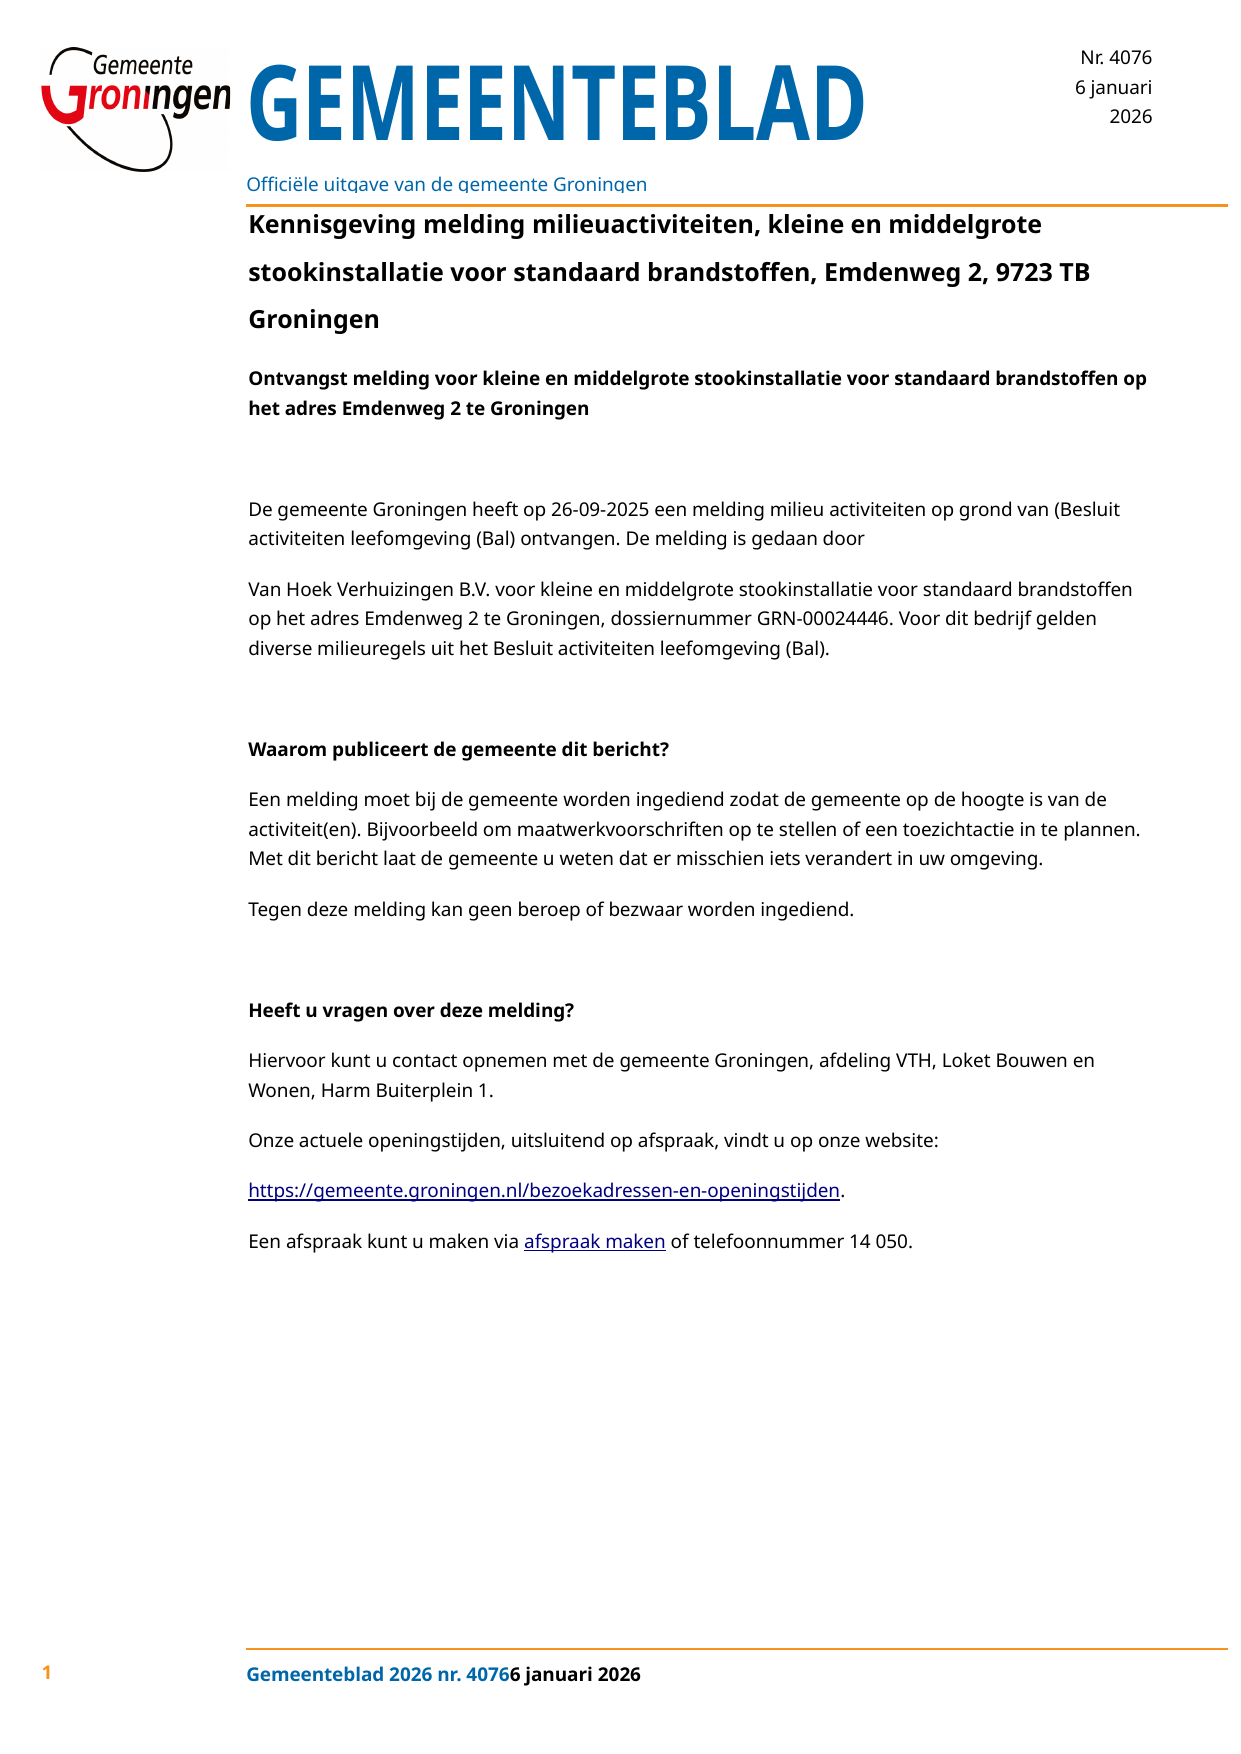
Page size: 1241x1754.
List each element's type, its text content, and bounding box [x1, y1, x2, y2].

text Ontvangst melding voor kleine en middelgrote stookinstallatie voor standaard brandstoffen op het adres Emdenweg 2 te Groningen [248, 366, 1152, 421]
text De gemeente Groningen heeft op 26-09-2025 een melding milieu activiteiten op grond van (Besluit activiteiten leefomgeving (Bal) ontvangen. De melding is gedaan door [248, 496, 1152, 551]
text Kennisgeving melding milieuactiviteiten, kleine en middelgrote stookinstallatie voor standaard brandstoffen, Emdenweg 2, 9723 TB Groningen [248, 207, 1152, 336]
text Van Hoek Verhuizingen B.V. voor kleine en middelgrote stookinstallatie voor standaard brandstoffen op het adres Emdenweg 2 te Groningen, dossiernummer GRN-00024446. Voor dit bedrijf gelden diverse milieuregels uit het Besluit activiteiten leefomgeving (Bal). [248, 576, 1152, 661]
text Onze actuele openingstijden, uitsluitend op afspraak, vindt u op onze website: [248, 1127, 1152, 1153]
text Hiervoor kunt u contact opnemen met de gemeente Groningen, afdeling VTH, Loket Bouwen en Wonen, Harm Buiterplein 1. [248, 1047, 1152, 1102]
text https://gemeente.groningen.nl/bezoekadressen-en-openingstijden. [248, 1178, 1152, 1203]
picture [41, 47, 231, 172]
text Een melding moet bij de gemeente worden ingediend zodat de gemeente op de hoogte is van de activiteit(en). Bijvoorbeeld om maatwerkvoorschriften op te stellen of een toezichtactie in te plannen. Met dit bericht laat de gemeente u weten dat er misschien iets verandert in uw omgeving. [248, 786, 1152, 871]
text Tegen deze melding kan geen beroep of bezwaar worden ingediend. [248, 896, 1152, 922]
text Waarom publiceert de gemeente dit bericht? [248, 736, 1152, 762]
text Een afspraak kunt u maken via afspraak maken of telefoonnummer 14 050. [248, 1228, 1152, 1254]
text Heeft u vragen over deze melding? [248, 997, 1152, 1022]
